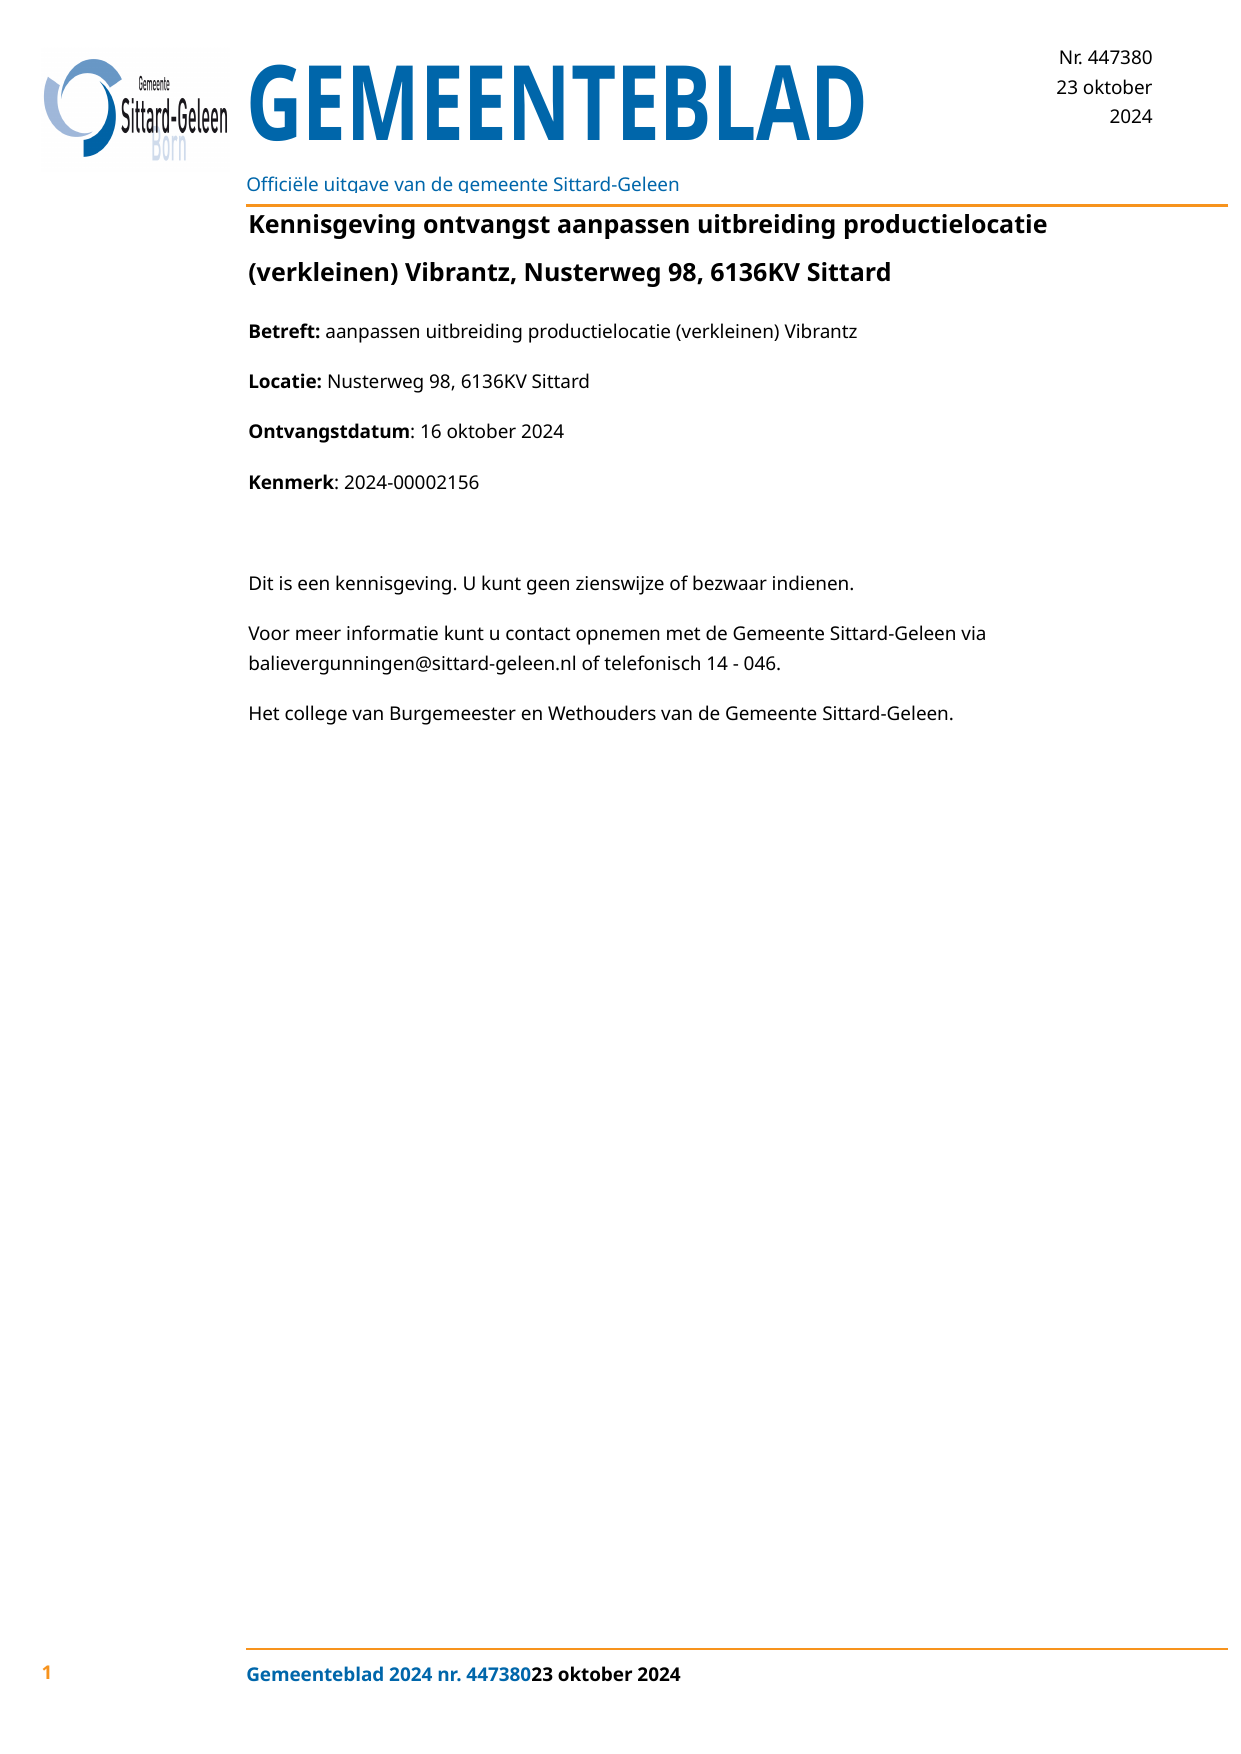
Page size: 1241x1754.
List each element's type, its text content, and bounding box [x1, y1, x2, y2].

picture [41, 47, 231, 172]
text Ontvangstdatum: 16 oktober 2024 [248, 419, 1152, 444]
text Voor meer informatie kunt u contact opnemen met de Gemeente Sittard-Geleen via balievergunningen@sittard-geleen.nl of telefonisch 14 - 046. [248, 620, 1152, 676]
text Locatie: Nusterweg 98, 6136KV Sittard [248, 368, 1152, 394]
text Betreft: aanpassen uitbreiding productielocatie (verkleinen) Vibrantz [248, 318, 1152, 344]
text Het college van Burgemeester en Wethouders van de Gemeente Sittard-Geleen. [248, 700, 1152, 726]
text Kenmerk: 2024-00002156 [248, 469, 1152, 495]
text Dit is een kennisgeving. U kunt geen zienswijze of bezwaar indienen. [248, 570, 1152, 596]
text Kennisgeving ontvangst aanpassen uitbreiding productielocatie (verkleinen) Vibrantz, Nusterweg 98, 6136KV Sittard [248, 207, 1152, 288]
